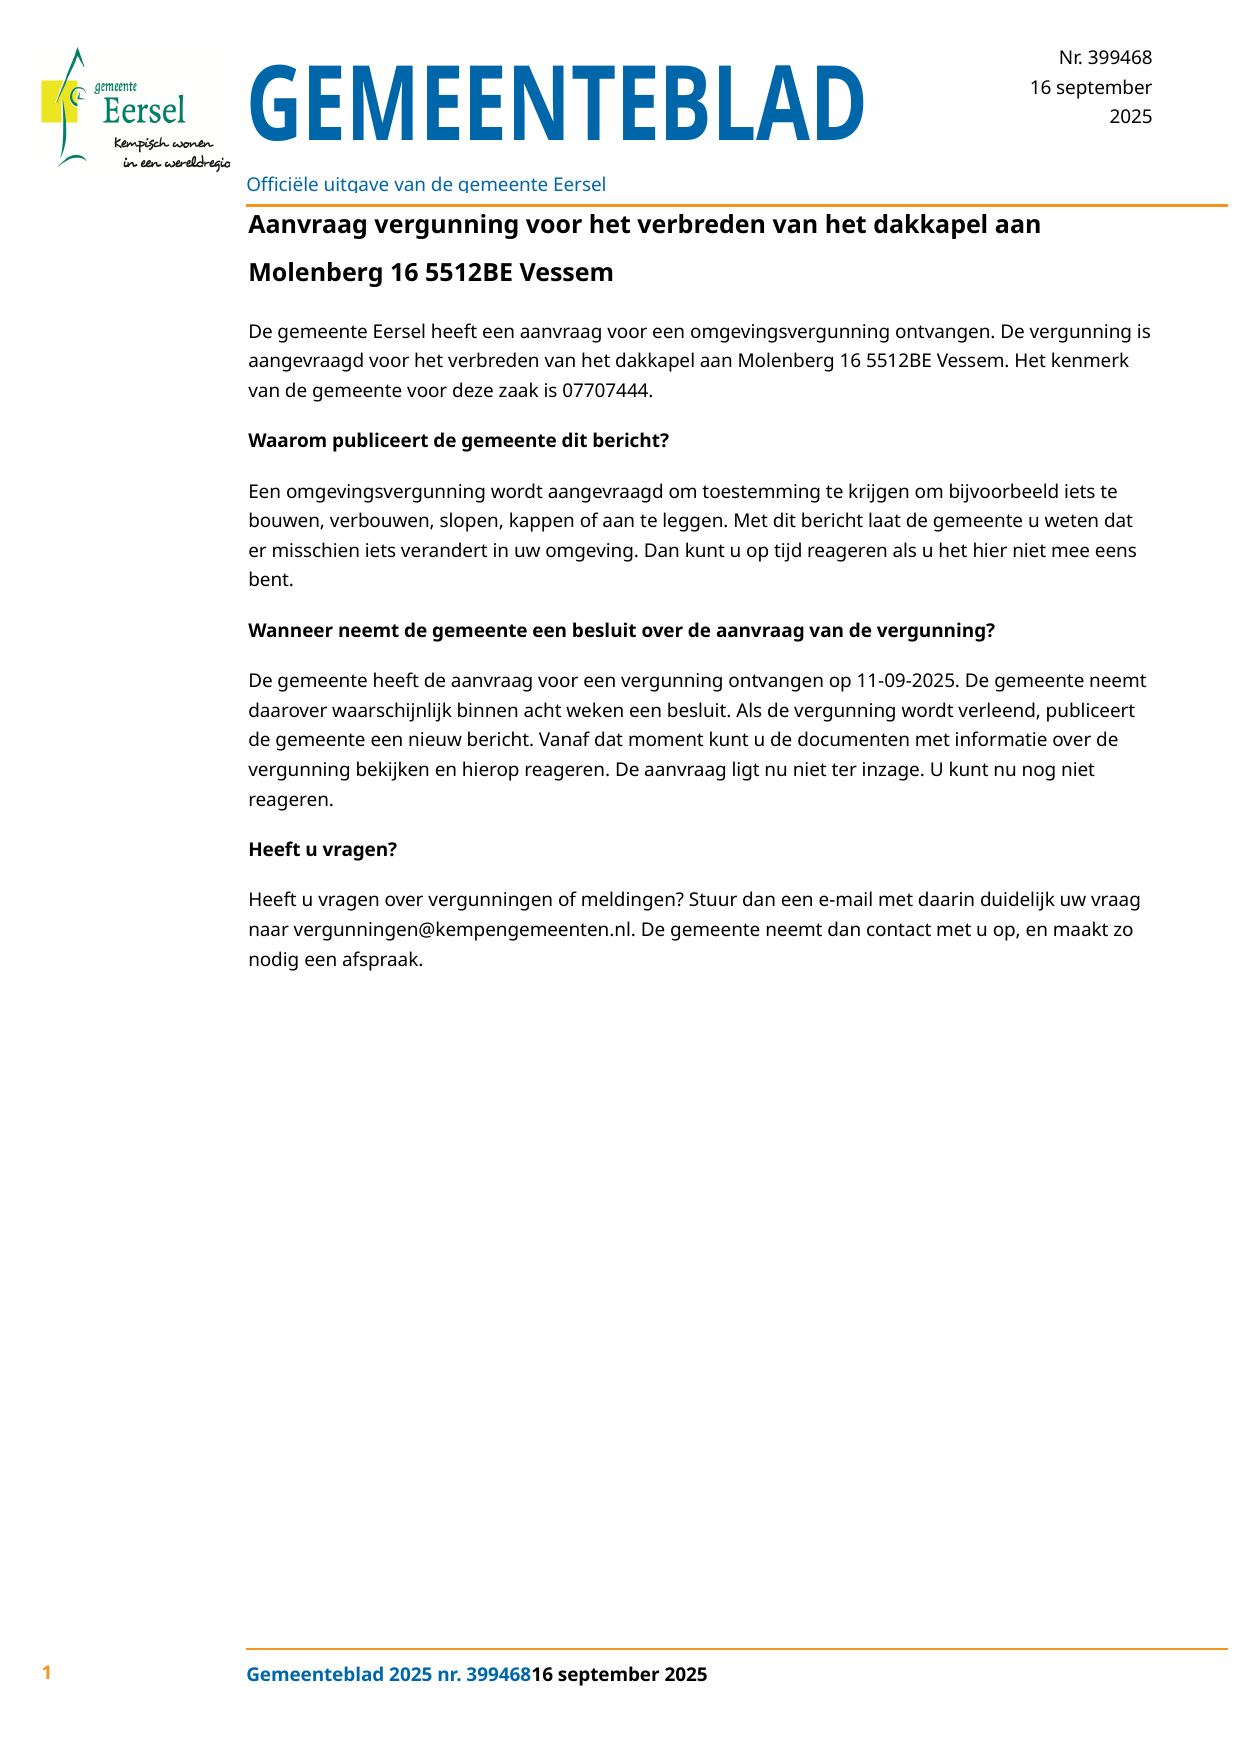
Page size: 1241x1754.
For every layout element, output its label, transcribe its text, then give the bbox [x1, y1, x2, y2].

text De gemeente Eersel heeft een aanvraag voor een omgevingsvergunning ontvangen. De vergunning is aangevraagd voor het verbreden van het dakkapel aan Molenberg 16 5512BE Vessem. Het kenmerk van de gemeente voor deze zaak is 07707444. [248, 318, 1152, 403]
text Waarom publiceert de gemeente dit bericht? [248, 427, 1152, 453]
picture [41, 47, 231, 172]
text De gemeente heeft de aanvraag voor een vergunning ontvangen op 11-09-2025. De gemeente neemt daarover waarschijnlijk binnen acht weken een besluit. Als de vergunning wordt verleend, publiceert de gemeente een nieuw bericht. Vanaf dat moment kunt u de documenten met informatie over de vergunning bekijken en hierop reageren. De aanvraag ligt nu niet ter inzage. U kunt nu nog niet reageren. [248, 667, 1152, 812]
text Een omgevingsvergunning wordt aangevraagd om toestemming te krijgen om bijvoorbeeld iets te bouwen, verbouwen, slopen, kappen of aan te leggen. Met dit bericht laat de gemeente u weten dat er misschien iets verandert in uw omgeving. Dan kunt u op tijd reageren als u het hier niet mee eens bent. [248, 478, 1152, 592]
text Wanneer neemt de gemeente een besluit over de aanvraag van de vergunning? [248, 617, 1152, 643]
text Heeft u vragen over vergunningen of meldingen? Stuur dan een e-mail met daarin duidelijk uw vraag naar vergunningen@kempengemeenten.nl. De gemeente neemt dan contact met u op, en maakt zo nodig een afspraak. [248, 887, 1152, 972]
text Heeft u vragen? [248, 836, 1152, 862]
text Aanvraag vergunning voor het verbreden van het dakkapel aan Molenberg 16 5512BE Vessem [248, 207, 1152, 288]
